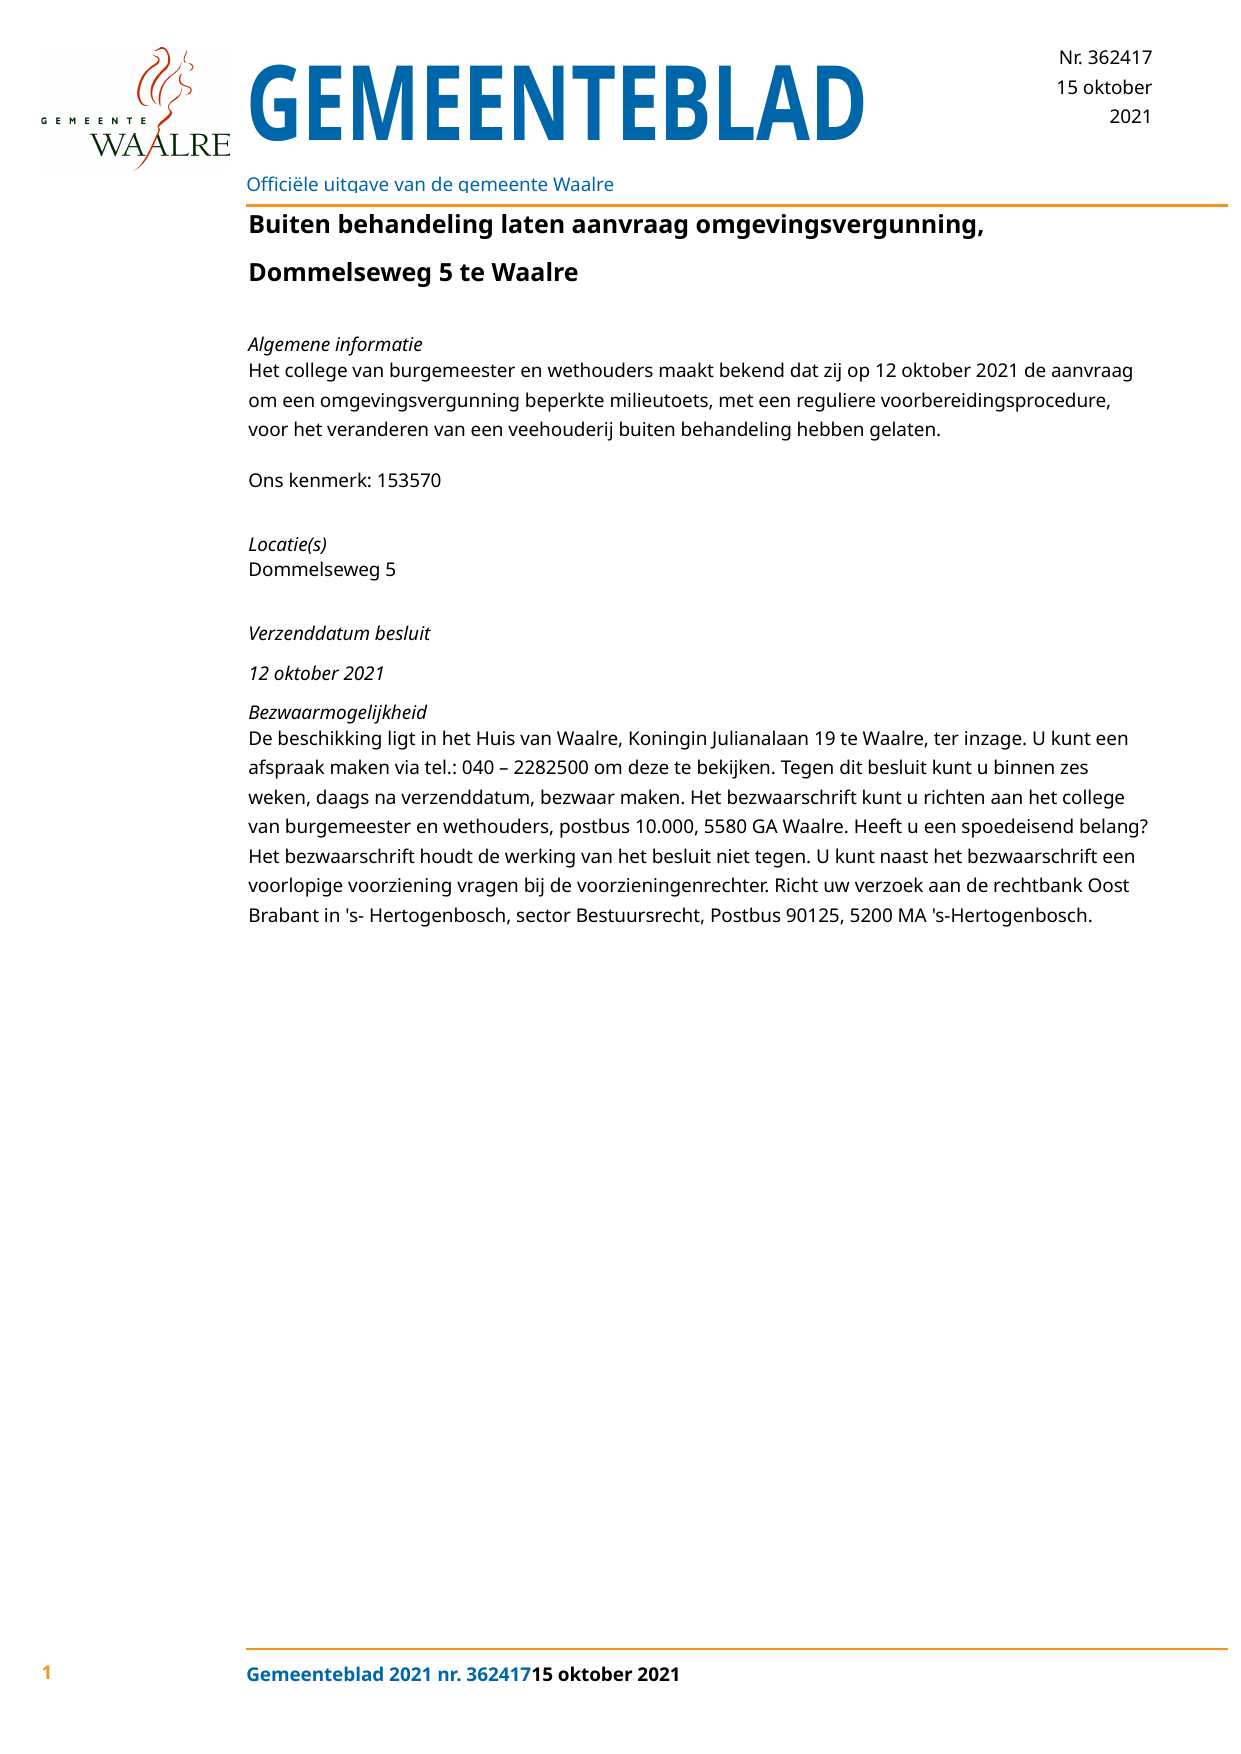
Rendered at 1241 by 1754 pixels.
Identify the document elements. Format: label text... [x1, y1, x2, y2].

text 12 oktober 2021 [248, 660, 1152, 685]
text Verzenddatum besluit [248, 620, 1152, 646]
text Buiten behandeling laten aanvraag omgevingsvergunning, Dommelseweg 5 te Waalre [248, 207, 1152, 288]
text Ons kenmerk: 153570 [248, 467, 1152, 492]
text Bezwaarmogelijkheid [248, 699, 1152, 725]
text Locatie(s) [248, 531, 1152, 556]
picture [41, 47, 231, 172]
text De beschikking ligt in het Huis van Waalre, Koningin Julianalaan 19 te Waalre, ter inzage. U kunt een afspraak maken via tel.: 040 – 2282500 om deze te bekijken. Tegen dit besluit kunt u binnen zes weken, daags na verzenddatum, bezwaar maken. Het bezwaarschrift kunt u richten aan het college van burgemeester en wethouders, postbus 10.000, 5580 GA Waalre. Heeft u een spoedeisend belang? Het bezwaarschrift houdt de werking van het besluit niet tegen. U kunt naast het bezwaarschrift een voorlopige voorziening vragen bij de voorzieningenrechter. Richt uw verzoek aan de rechtbank Oost Brabant in 's- Hertogenbosch, sector Bestuursrecht, Postbus 90125, 5200 MA 's-Hertogenbosch. [248, 725, 1152, 928]
text Dommelseweg 5 [248, 556, 1152, 582]
text Het college van burgemeester en wethouders maakt bekend dat zij op 12 oktober 2021 de aanvraag om een omgevingsvergunning beperkte milieutoets, met een reguliere voorbereidingsprocedure, voor het veranderen van een veehouderij buiten behandeling hebben gelaten. [248, 357, 1152, 442]
text Algemene informatie [248, 331, 1152, 357]
